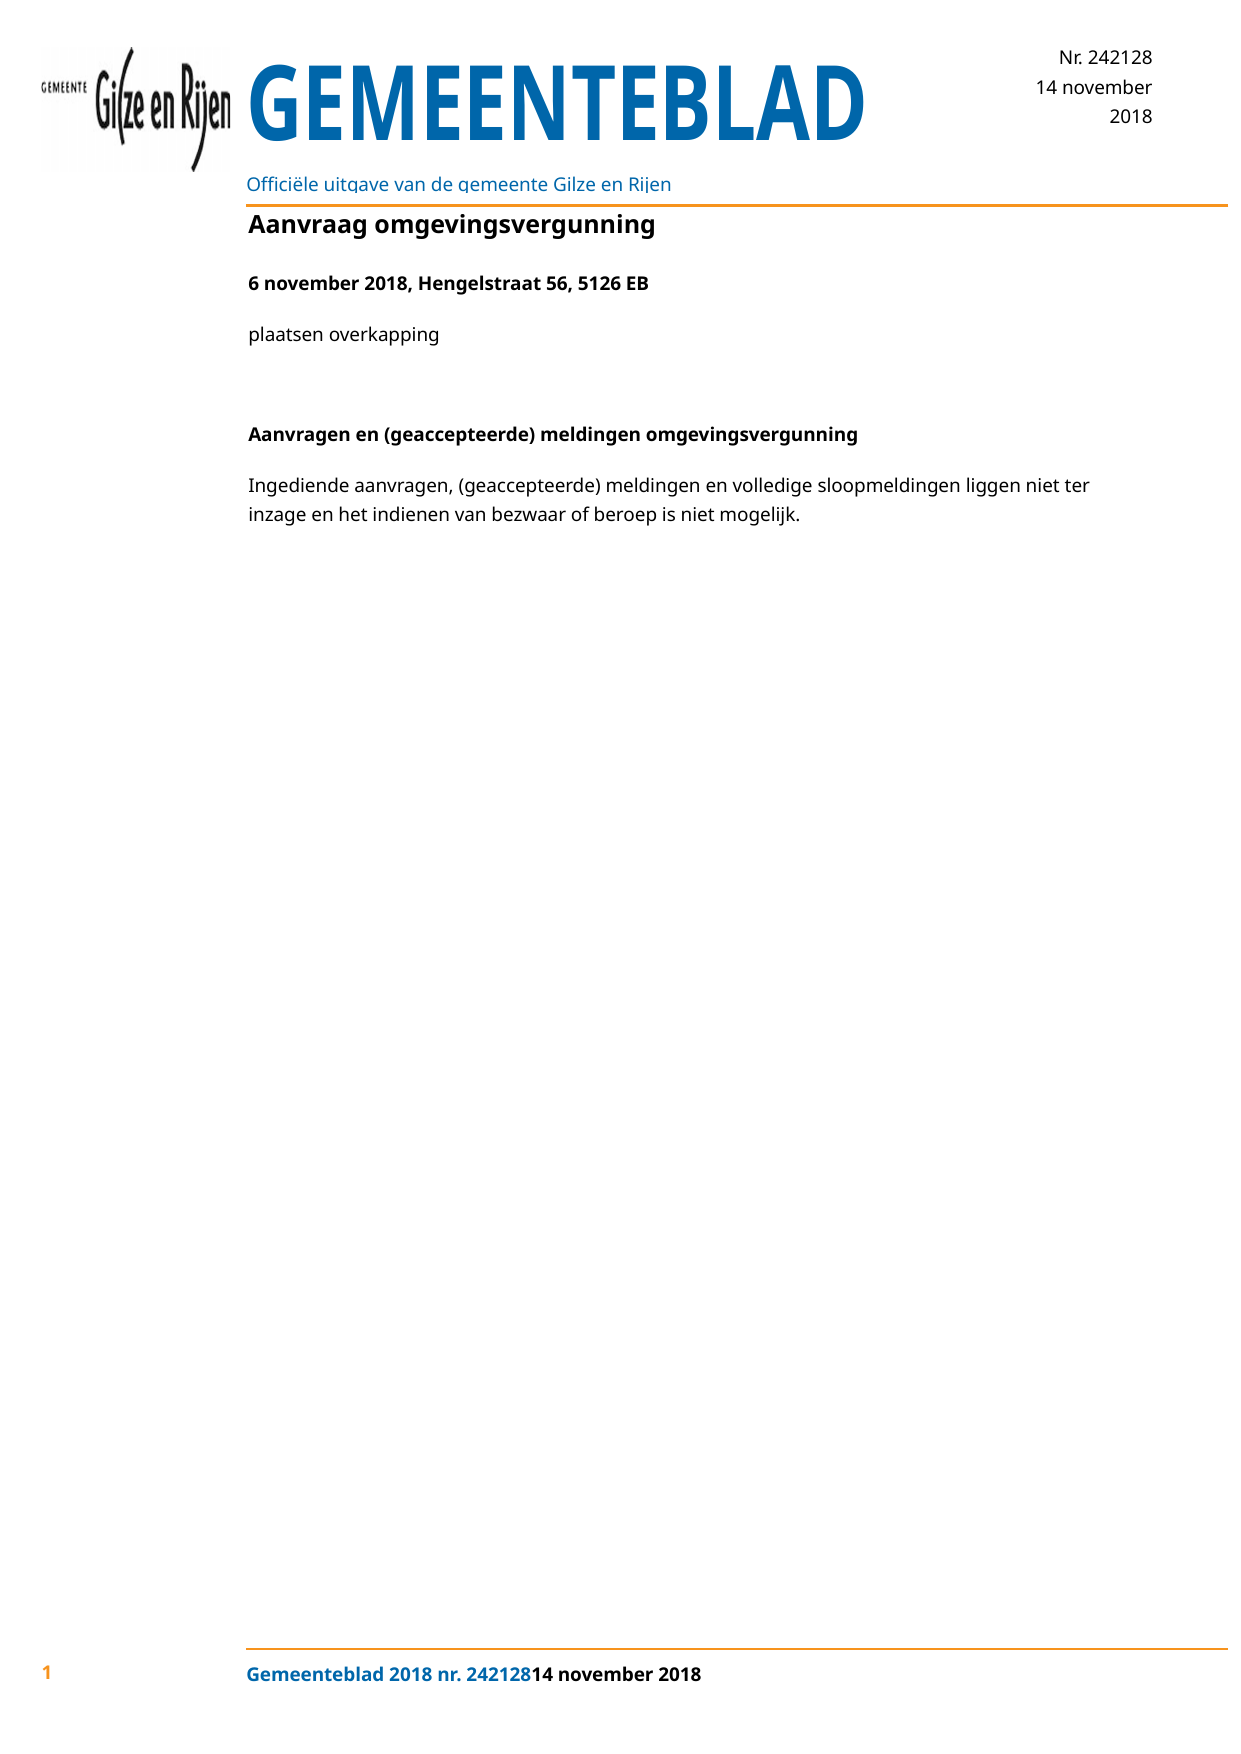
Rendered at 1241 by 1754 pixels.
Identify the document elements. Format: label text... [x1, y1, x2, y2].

text Aanvraag omgevingsvergunning [248, 207, 1152, 241]
text plaatsen overkapping [248, 321, 1152, 346]
picture [41, 47, 231, 172]
text Ingediende aanvragen, (geaccepteerde) meldingen en volledige sloopmeldingen liggen niet ter inzage en het indienen van bezwaar of beroep is niet mogelijk. [248, 472, 1152, 527]
text 6 november 2018, Hengelstraat 56, 5126 EB [248, 270, 1152, 296]
text Aanvragen en (geaccepteerde) meldingen omgevingsvergunning [248, 422, 1152, 447]
